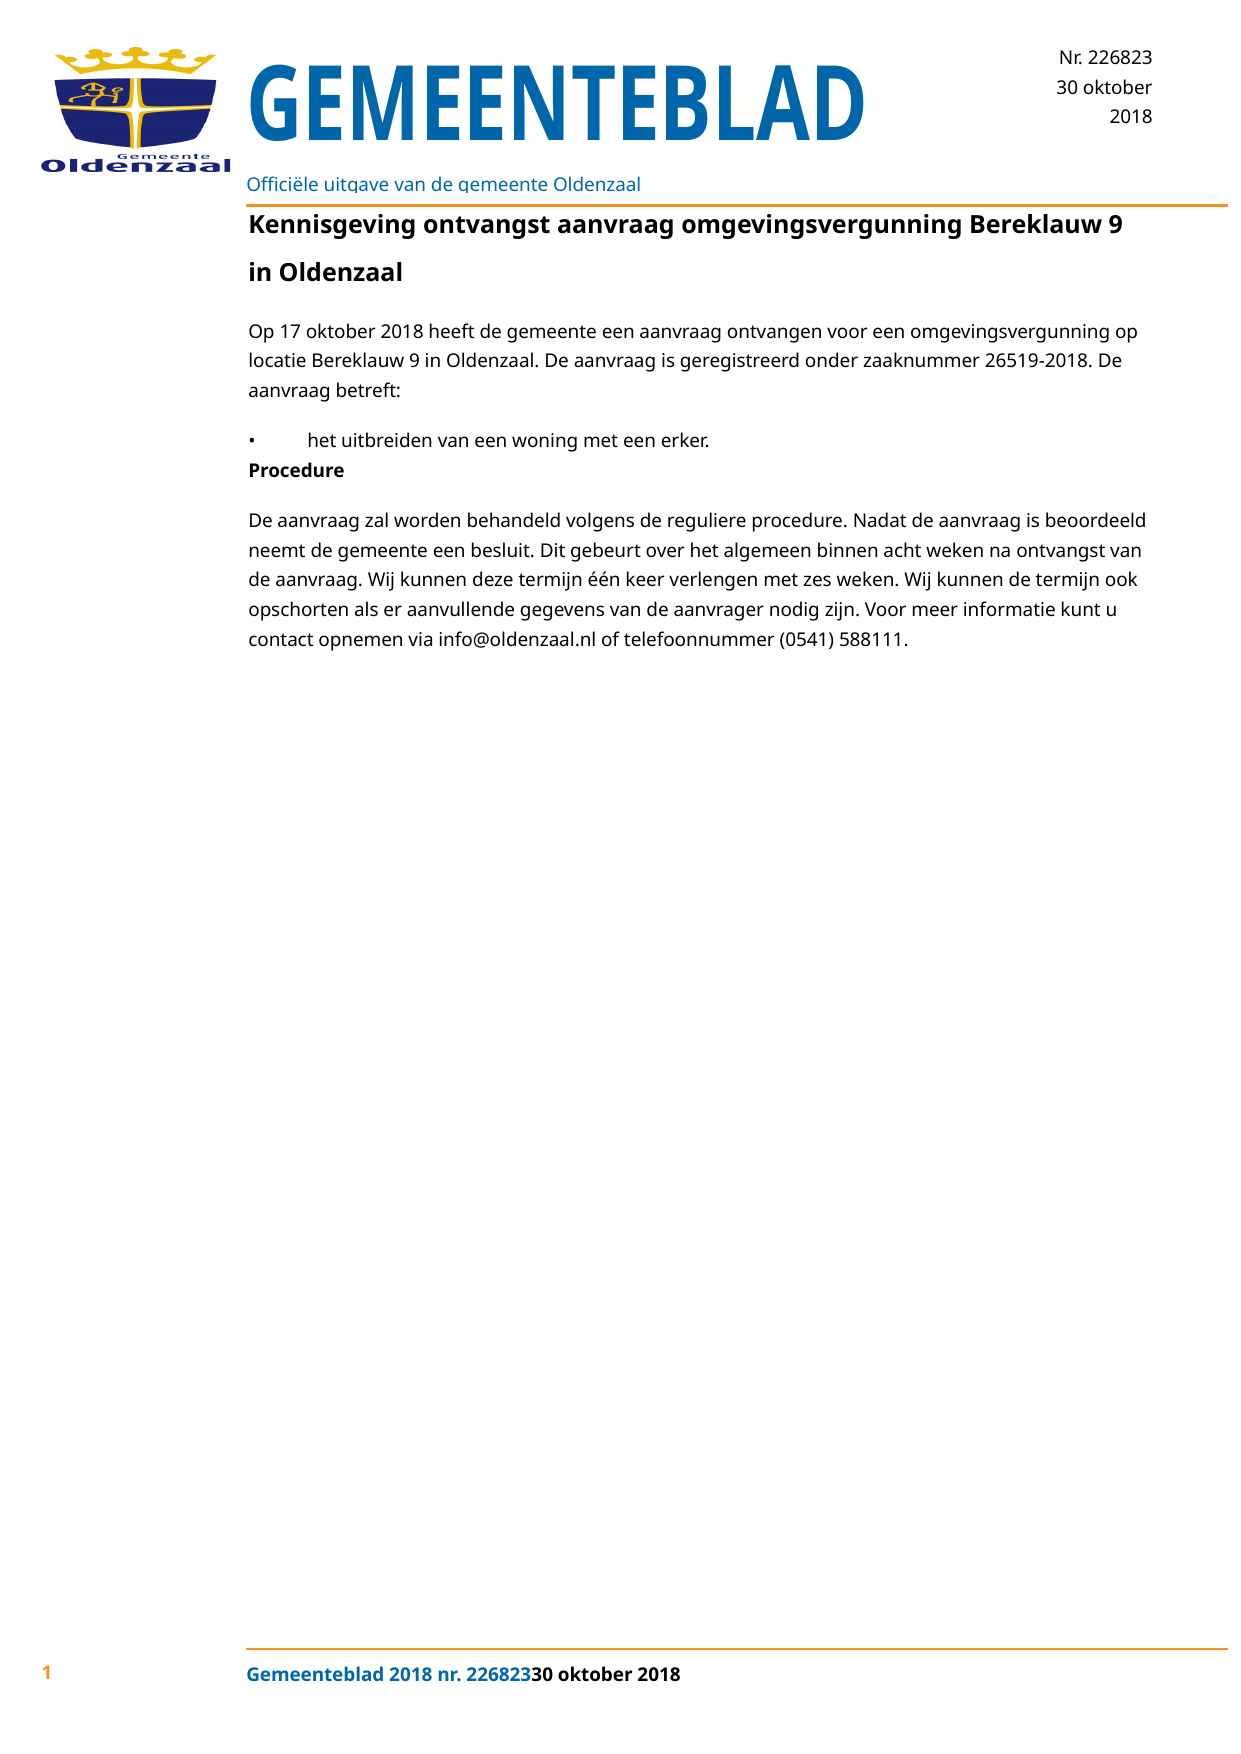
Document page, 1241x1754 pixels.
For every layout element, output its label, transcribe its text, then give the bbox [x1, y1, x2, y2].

list het uitbreiden van een woning met een erker. [248, 427, 1152, 453]
text Op 17 oktober 2018 heeft de gemeente een aanvraag ontvangen voor een omgevingsvergunning op locatie Bereklauw 9 in Oldenzaal. De aanvraag is geregistreerd onder zaaknummer 26519-2018. De aanvraag betreft: [248, 318, 1152, 403]
text De aanvraag zal worden behandeld volgens de reguliere procedure. Nadat de aanvraag is beoordeeld neemt de gemeente een besluit. Dit gebeurt over het algemeen binnen acht weken na ontvangst van de aanvraag. Wij kunnen deze termijn één keer verlengen met zes weken. Wij kunnen de termijn ook opschorten als er aanvullende gegevens van de aanvrager nodig zijn. Voor meer informatie kunt u contact opnemen via info@oldenzaal.nl of telefoonnummer (0541) 588111. [248, 507, 1152, 652]
text Kennisgeving ontvangst aanvraag omgevingsvergunning Bereklauw 9 in Oldenzaal [248, 207, 1152, 288]
text Procedure [248, 457, 1152, 483]
picture [41, 47, 231, 172]
